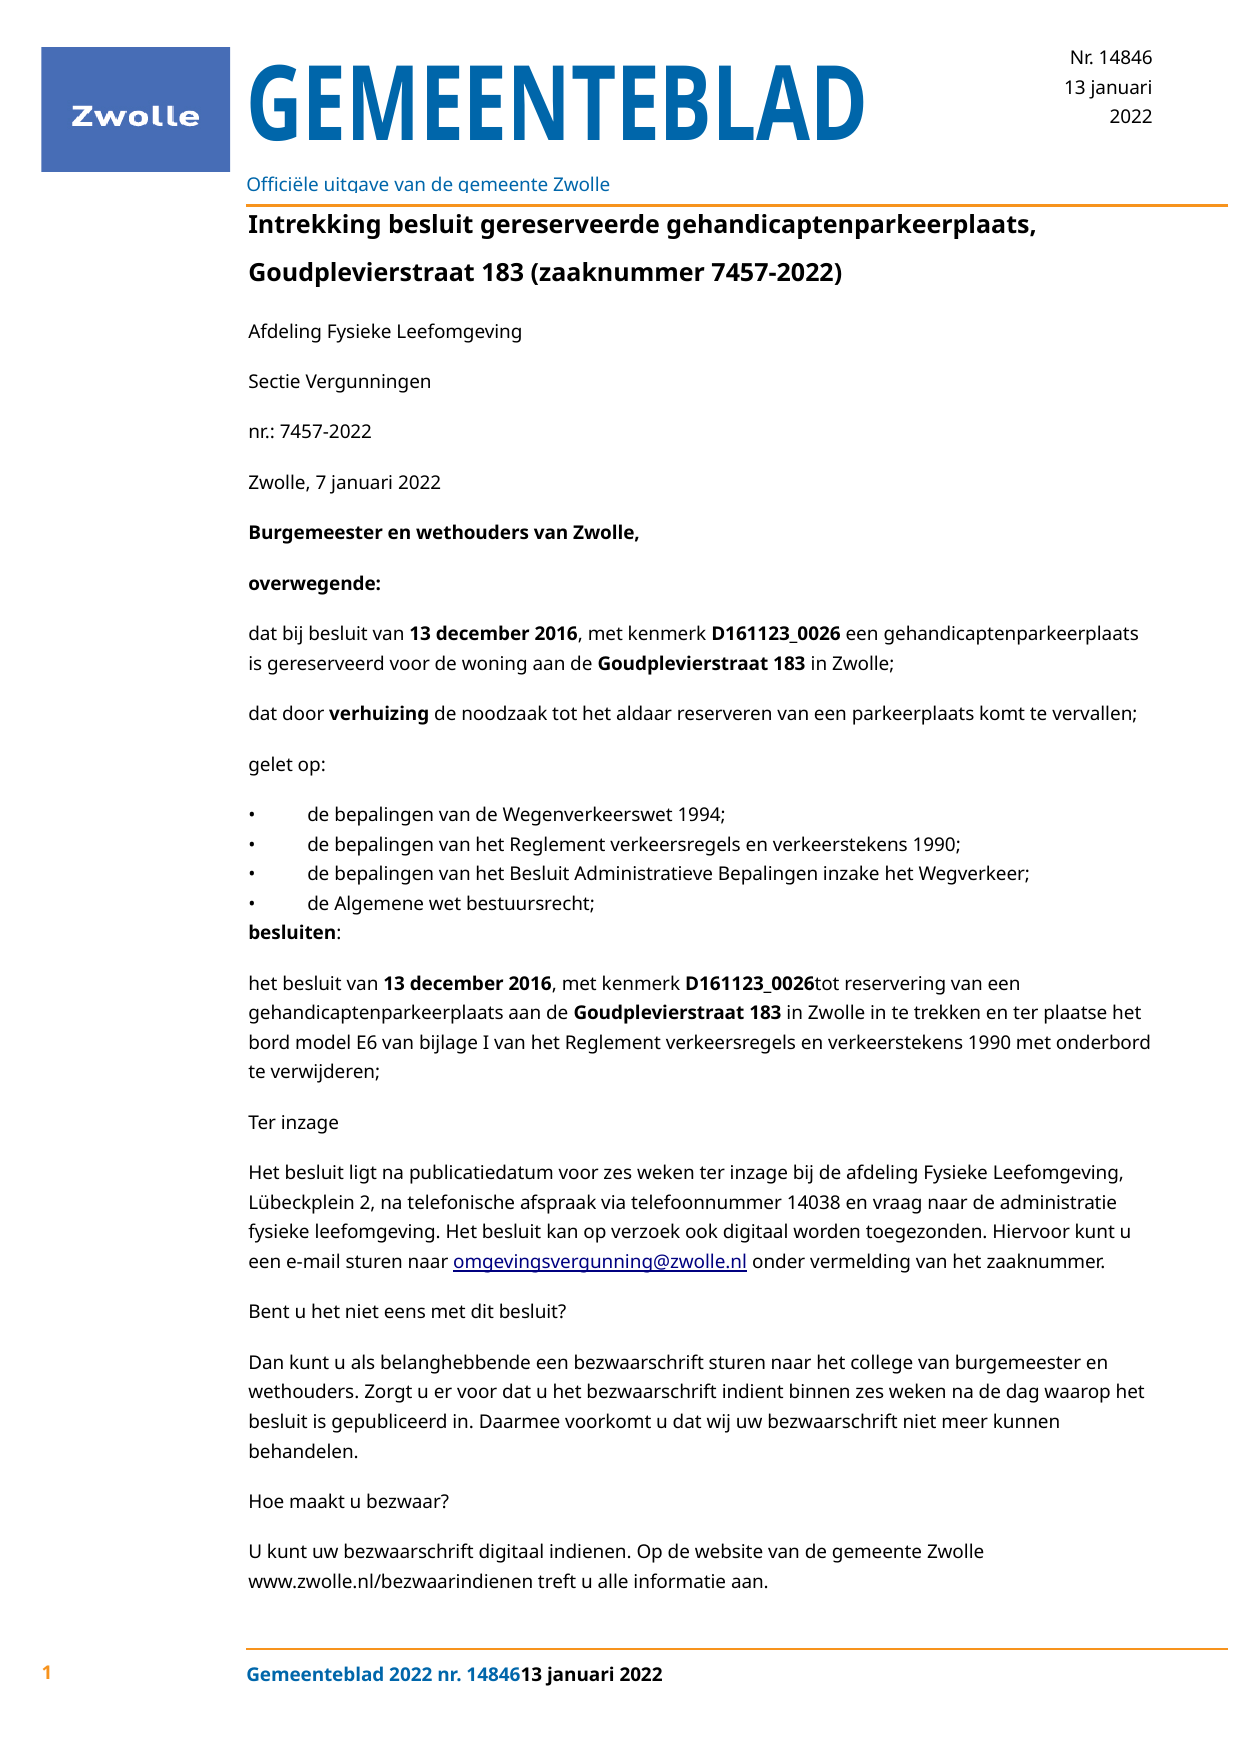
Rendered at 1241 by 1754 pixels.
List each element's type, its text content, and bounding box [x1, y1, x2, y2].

text gelet op: [248, 751, 1152, 777]
text Zwolle, 7 januari 2022 [248, 469, 1152, 495]
text dat door verhuizing de noodzaak tot het aldaar reserveren van een parkeerplaats komt te vervallen; [248, 700, 1152, 726]
text Intrekking besluit gereserveerde gehandicaptenparkeerplaats, Goudplevierstraat 183 (zaaknummer 7457-2022) [248, 207, 1152, 288]
text Bent u het niet eens met dit besluit? [248, 1299, 1152, 1324]
text besluiten: [248, 919, 1152, 945]
list de bepalingen van de Wegenverkeerswet 1994; [248, 801, 1152, 827]
text Ter inzage [248, 1109, 1152, 1135]
list de Algemene wet bestuursrecht; [248, 890, 1152, 916]
text nr.: 7457-2022 [248, 419, 1152, 444]
text U kunt uw bezwaarschrift digitaal indienen. Op de website van de gemeente Zwolle www.zwolle.nl/bezwaarindienen treft u alle informatie aan. [248, 1539, 1152, 1594]
text het besluit van 13 december 2016, met kenmerk D161123_0026tot reservering van een gehandicaptenparkeerplaats aan de Goudplevierstraat 183 in Zwolle in te trekken en ter plaatse het bord model E6 van bijlage I van het Reglement verkeersregels en verkeerstekens 1990 met onderbord te verwijderen; [248, 970, 1152, 1084]
text Hoe maakt u bezwaar? [248, 1488, 1152, 1514]
text Afdeling Fysieke Leefomgeving [248, 318, 1152, 344]
text dat bij besluit van 13 december 2016, met kenmerk D161123_0026 een gehandicaptenparkeerplaats is gereserveerd voor de woning aan de Goudplevierstraat 183 in Zwolle; [248, 620, 1152, 676]
text Het besluit ligt na publicatiedatum voor zes weken ter inzage bij de afdeling Fysieke Leefomgeving, Lübeckplein 2, na telefonische afspraak via telefoonnummer 14038 en vraag naar de administratie fysieke leefomgeving. Het besluit kan op verzoek ook digitaal worden toegezonden. Hiervoor kunt u een e-mail sturen naar omgevingsvergunning@zwolle.nl onder vermelding van het zaaknummer. [248, 1159, 1152, 1274]
text Dan kunt u als belanghebbende een bezwaarschrift sturen naar het college van burgemeester en wethouders. Zorgt u er voor dat u het bezwaarschrift indient binnen zes weken na de dag waarop het besluit is gepubliceerd in. Daarmee voorkomt u dat wij uw bezwaarschrift niet meer kunnen behandelen. [248, 1349, 1152, 1464]
picture [41, 47, 231, 172]
text Sectie Vergunningen [248, 368, 1152, 394]
text Burgemeester en wethouders van Zwolle, [248, 519, 1152, 545]
list de bepalingen van het Reglement verkeersregels en verkeerstekens 1990; [248, 831, 1152, 857]
text overwegende: [248, 570, 1152, 596]
list de bepalingen van het Besluit Administratieve Bepalingen inzake het Wegverkeer; [248, 860, 1152, 886]
